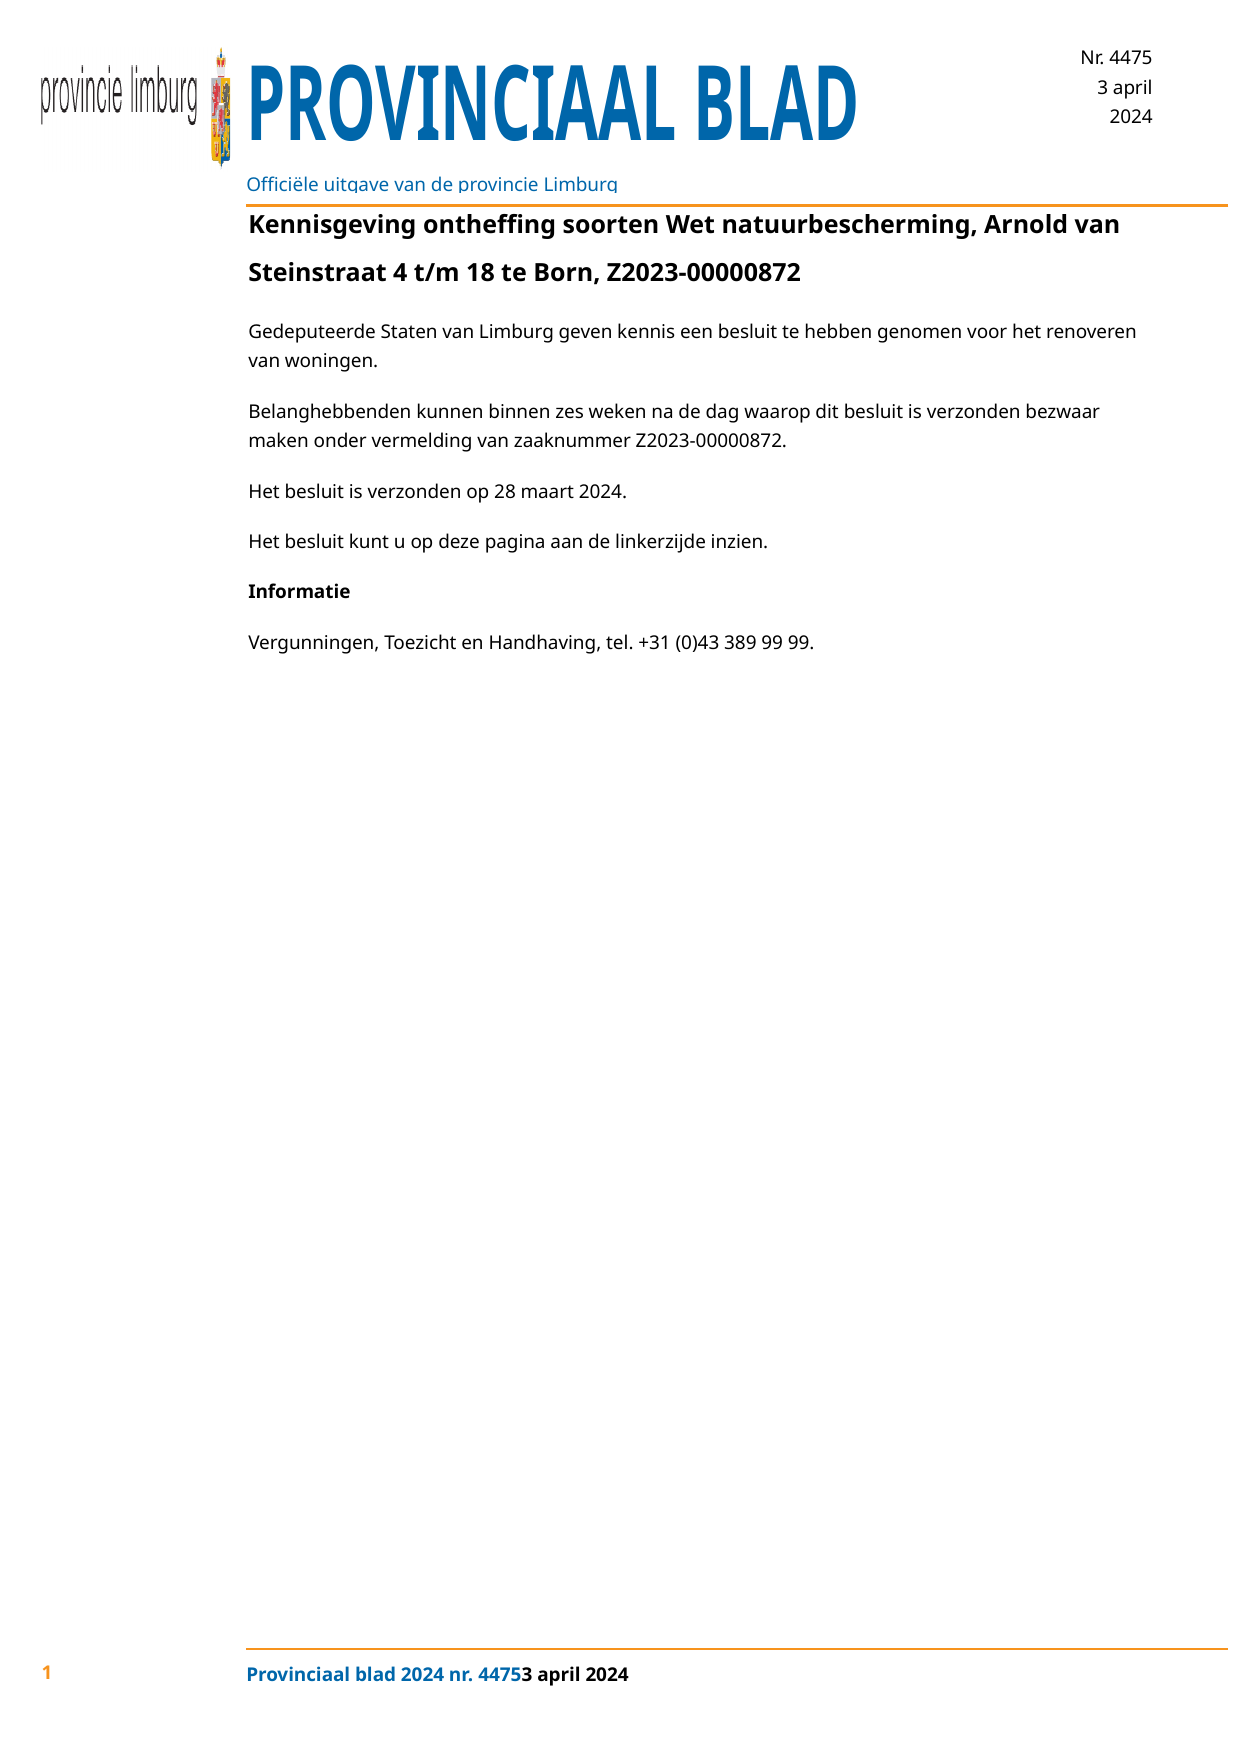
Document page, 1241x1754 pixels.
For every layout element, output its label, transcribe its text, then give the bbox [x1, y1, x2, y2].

text Gedeputeerde Staten van Limburg geven kennis een besluit te hebben genomen voor het renoveren van woningen. [248, 318, 1152, 373]
text Informatie [248, 579, 1152, 604]
text Het besluit kunt u op deze pagina aan de linkerzijde inzien. [248, 528, 1152, 554]
text Vergunningen, Toezicht en Handhaving, tel. +31 (0)43 389 99 99. [248, 629, 1152, 655]
text Het besluit is verzonden op 28 maart 2024. [248, 478, 1152, 504]
picture [41, 47, 231, 172]
text Kennisgeving ontheffing soorten Wet natuurbescherming, Arnold van Steinstraat 4 t/m 18 te Born, Z2023-00000872 [248, 207, 1152, 288]
text Belanghebbenden kunnen binnen zes weken na de dag waarop dit besluit is verzonden bezwaar maken onder vermelding van zaaknummer Z2023-00000872. [248, 398, 1152, 453]
